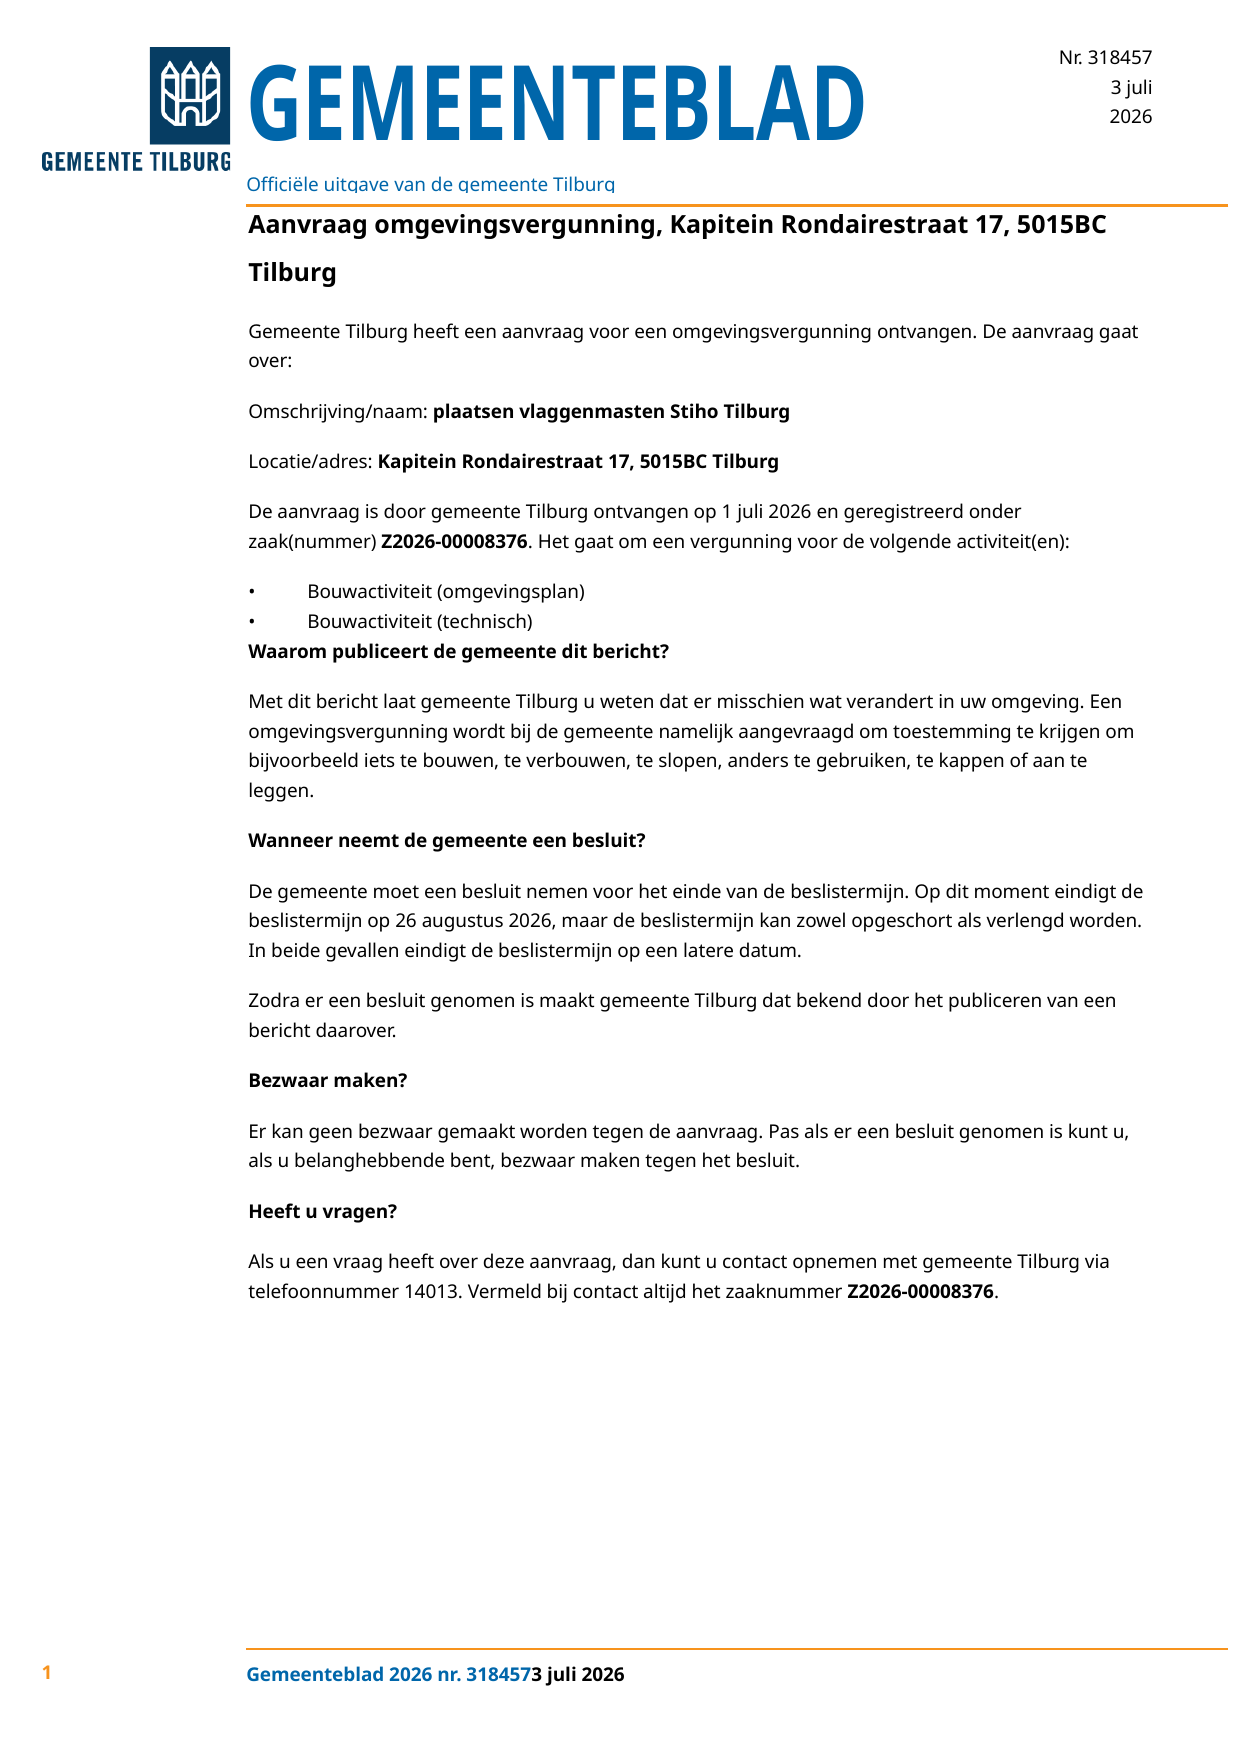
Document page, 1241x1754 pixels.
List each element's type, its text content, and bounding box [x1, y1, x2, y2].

text De aanvraag is door gemeente Tilburg ontvangen op 1 juli 2026 en geregistreerd onder zaak(nummer) Z2026-00008376. Het gaat om een vergunning voor de volgende activiteit(en): [248, 499, 1152, 554]
text De gemeente moet een besluit nemen voor het einde van de beslistermijn. Op dit moment eindigt de beslistermijn op 26 augustus 2026, maar de beslistermijn kan zowel opgeschort als verlengd worden. In beide gevallen eindigt de beslistermijn op een latere datum. [248, 878, 1152, 963]
text Waarom publiceert de gemeente dit bericht? [248, 638, 1152, 664]
list Bouwactiviteit (technisch) [248, 608, 1152, 634]
text Gemeente Tilburg heeft een aanvraag voor een omgevingsvergunning ontvangen. De aanvraag gaat over: [248, 318, 1152, 373]
text Omschrijving/naam: plaatsen vlaggenmasten Stiho Tilburg [248, 398, 1152, 424]
text Zodra er een besluit genomen is maakt gemeente Tilburg dat bekend door het publiceren van een bericht daarover. [248, 987, 1152, 1043]
text Bezwaar maken? [248, 1067, 1152, 1093]
text Er kan geen bezwaar gemaakt worden tegen de aanvraag. Pas als er een besluit genomen is kunt u, als u belanghebbende bent, bezwaar maken tegen het besluit. [248, 1118, 1152, 1173]
picture [41, 47, 231, 172]
text Heeft u vragen? [248, 1198, 1152, 1224]
text Als u een vraag heeft over deze aanvraag, dan kunt u contact opnemen met gemeente Tilburg via telefoonnummer 14013. Vermeld bij contact altijd het zaaknummer Z2026-00008376. [248, 1248, 1152, 1304]
text Locatie/adres: Kapitein Rondairestraat 17, 5015BC Tilburg [248, 448, 1152, 474]
list Bouwactiviteit (omgevingsplan) [248, 579, 1152, 604]
text Wanneer neemt de gemeente een besluit? [248, 827, 1152, 853]
text Aanvraag omgevingsvergunning, Kapitein Rondairestraat 17, 5015BC Tilburg [248, 207, 1152, 288]
text Met dit bericht laat gemeente Tilburg u weten dat er misschien wat verandert in uw omgeving. Een omgevingsvergunning wordt bij de gemeente namelijk aangevraagd om toestemming te krijgen om bijvoorbeeld iets te bouwen, te verbouwen, te slopen, anders te gebruiken, te kappen of aan te leggen. [248, 688, 1152, 803]
